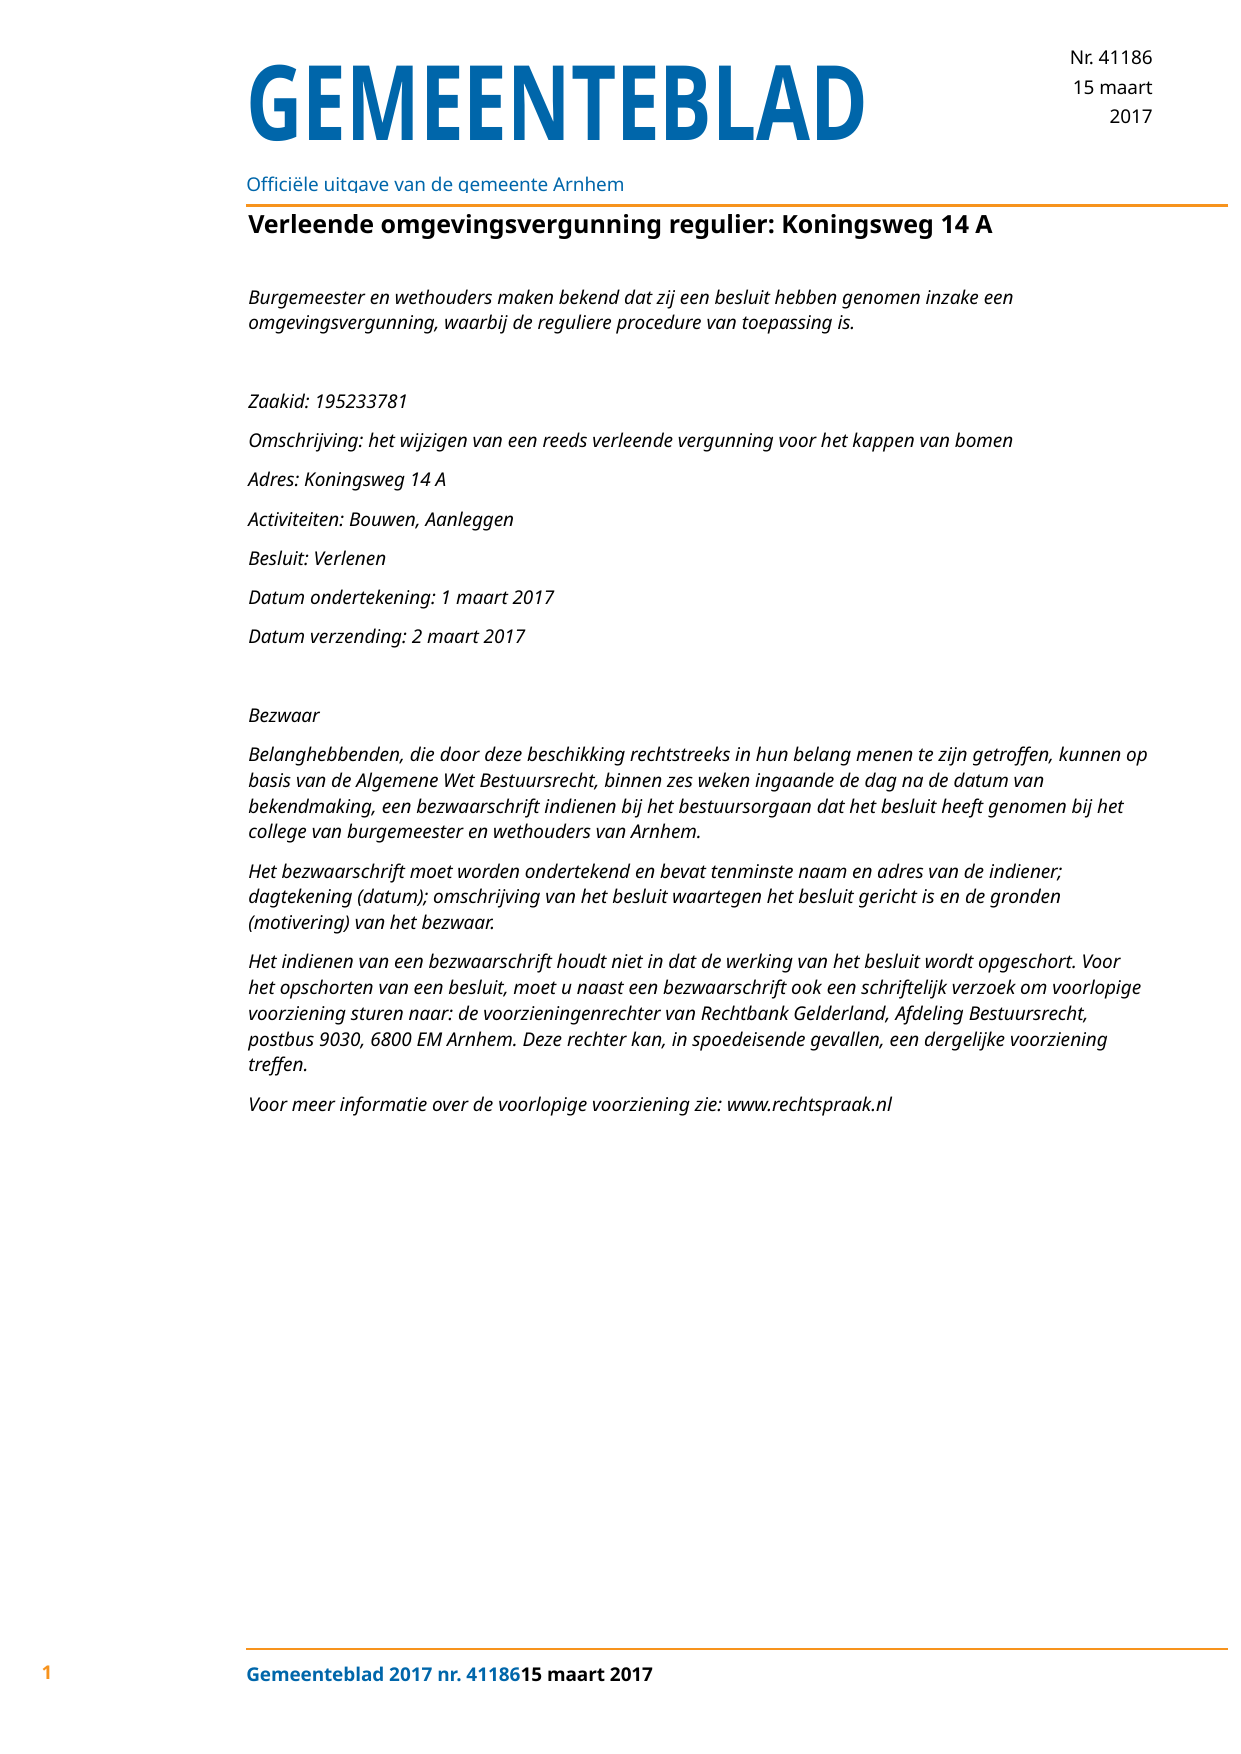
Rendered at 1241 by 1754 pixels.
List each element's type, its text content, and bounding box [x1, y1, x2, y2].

text Zaakid: 195233781 [248, 388, 1152, 414]
text Bezwaar [248, 702, 1152, 728]
text Besluit: Verlenen [248, 545, 1152, 571]
text Adres: Koningsweg 14 A [248, 467, 1152, 492]
text Datum ondertekening: 1 maart 2017 [248, 584, 1152, 610]
text Het indienen van een bezwaarschrift houdt niet in dat de werking van het besluit wordt opgeschort. Voor het opschorten van een besluit, moet u naast een bezwaarschrift ook een schriftelijk verzoek om voorlopige voorziening sturen naar: de voorzieningenrechter van Rechtbank Gelderland, Afdeling Bestuursrecht, postbus 9030, 6800 EM Arnhem. Deze rechter kan, in spoedeisende gevallen, een dergelijke voorziening treffen. [248, 949, 1152, 1077]
text Datum verzending: 2 maart 2017 [248, 624, 1152, 649]
picture [41, 47, 231, 172]
text Belanghebbenden, die door deze beschikking rechtstreeks in hun belang menen te zijn getroffen, kunnen op basis van de Algemene Wet Bestuursrecht, binnen zes weken ingaande de dag na de datum van bekendmaking, een bezwaarschrift indienen bij het bestuursorgaan dat het besluit heeft genomen bij het college van burgemeester en wethouders van Arnhem. [248, 742, 1152, 844]
text Burgemeester en wethouders maken bekend dat zij een besluit hebben genomen inzake een omgevingsvergunning, waarbij de reguliere procedure van toepassing is. [248, 284, 1152, 335]
text Activiteiten: Bouwen, Aanleggen [248, 506, 1152, 532]
text Omschrijving: het wijzigen van een reeds verleende vergunning voor het kappen van bomen [248, 427, 1152, 453]
text Voor meer informatie over de voorlopige voorziening zie: www.rechtspraak.nl [248, 1091, 1152, 1117]
text Het bezwaarschrift moet worden ondertekend en bevat tenminste naam en adres van de indiener; dagtekening (datum); omschrijving van het besluit waartegen het besluit gericht is en de gronden (motivering) van het bezwaar. [248, 858, 1152, 935]
text Verleende omgevingsvergunning regulier: Koningsweg 14 A [248, 207, 1152, 241]
